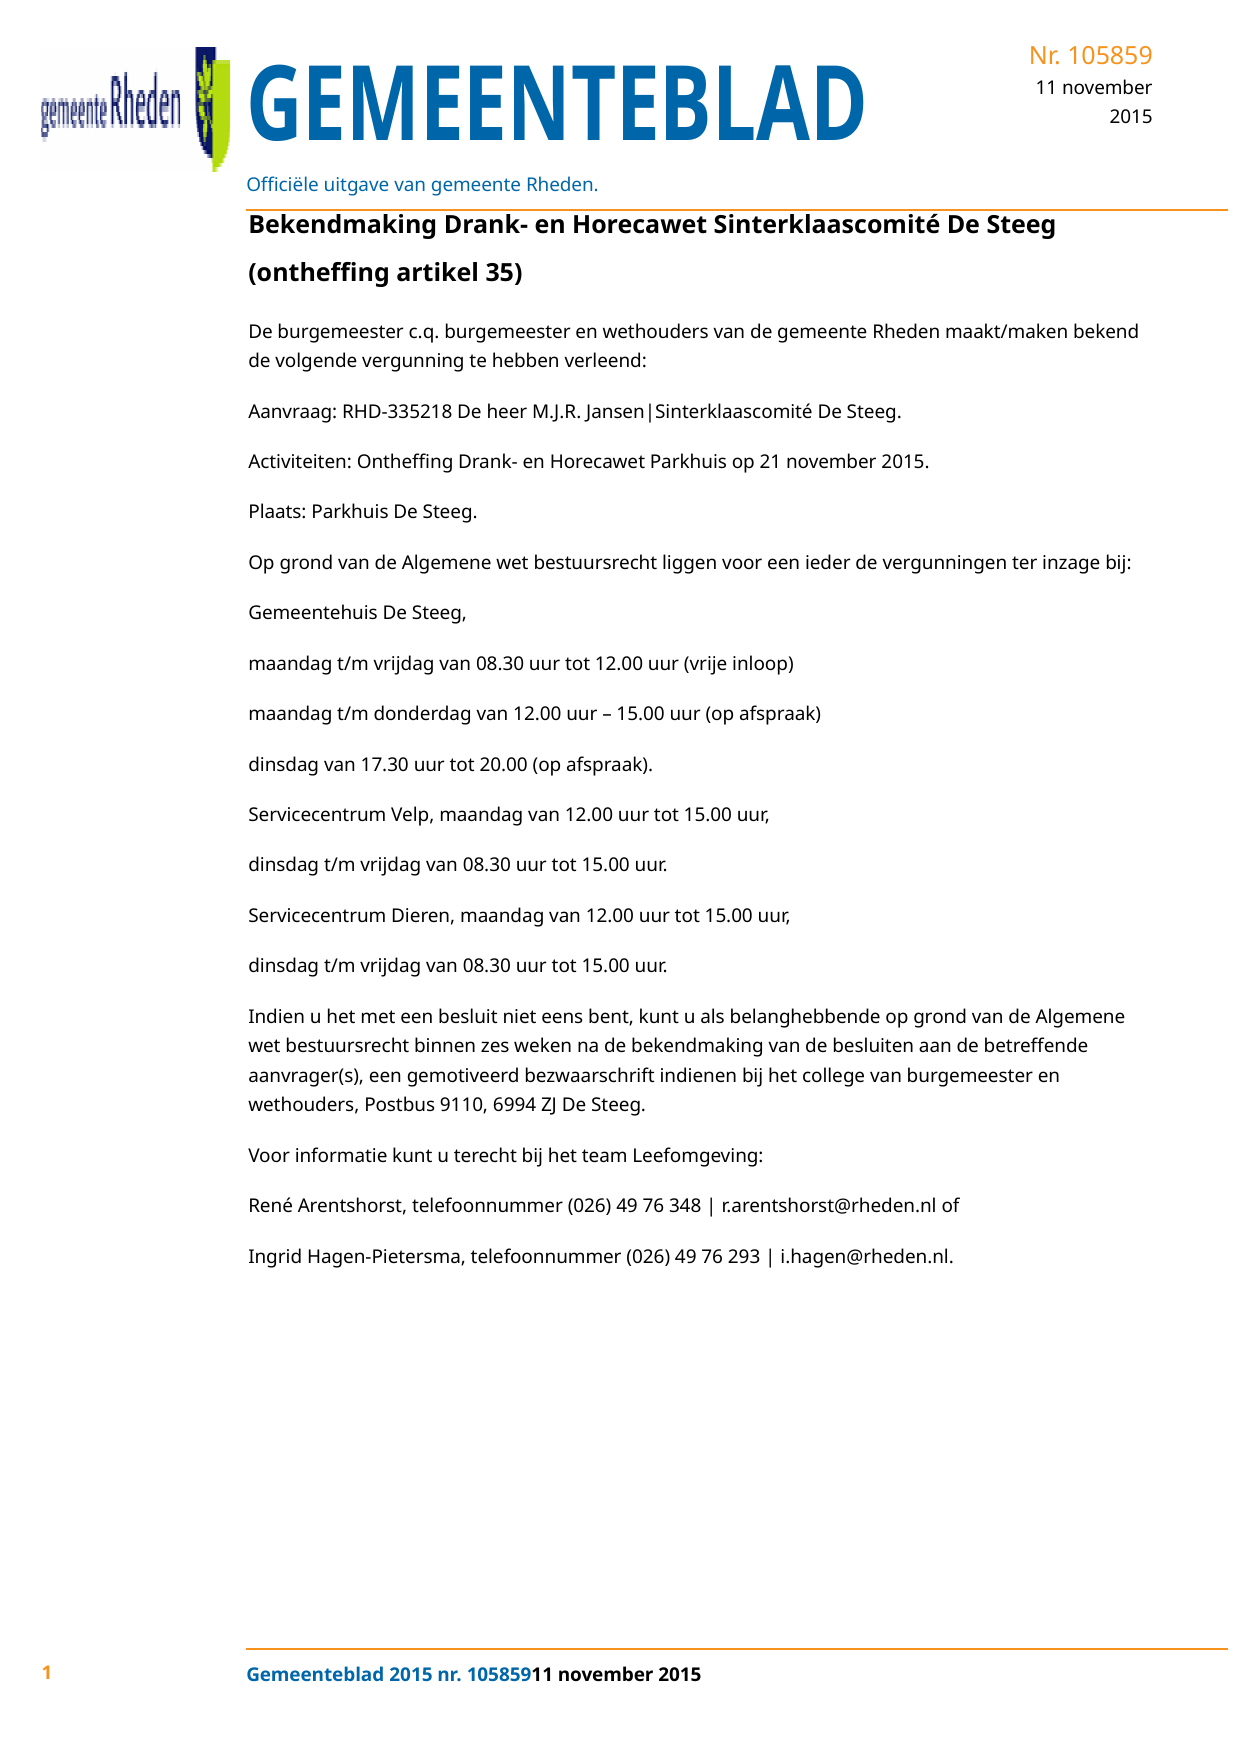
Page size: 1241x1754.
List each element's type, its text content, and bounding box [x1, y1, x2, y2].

text Op grond van de Algemene wet bestuursrecht liggen voor een ieder de vergunningen ter inzage bij: [248, 549, 1152, 575]
text maandag t/m donderdag van 12.00 uur – 15.00 uur (op afspraak) [248, 700, 1152, 726]
text Servicecentrum Dieren, maandag van 12.00 uur tot 15.00 uur, [248, 902, 1152, 928]
text dinsdag t/m vrijdag van 08.30 uur tot 15.00 uur. [248, 952, 1152, 978]
text Indien u het met een besluit niet eens bent, kunt u als belanghebbende op grond van de Algemene wet bestuursrecht binnen zes weken na de bekendmaking van de besluiten aan de betreffende aanvrager(s), een gemotiveerd bezwaarschrift indienen bij het college van burgemeester en wethouders, Postbus 9110, 6994 ZJ De Steeg. [248, 1003, 1152, 1117]
text De burgemeester c.q. burgemeester en wethouders van de gemeente Rheden maakt/maken bekend de volgende vergunning te hebben verleend: [248, 318, 1152, 373]
text René Arentshorst, telefoonnummer (026) 49 76 348 | r.arentshorst@rheden.nl of [248, 1192, 1152, 1218]
text Plaats: Parkhuis De Steeg. [248, 499, 1152, 524]
text maandag t/m vrijdag van 08.30 uur tot 12.00 uur (vrije inloop) [248, 650, 1152, 676]
text Activiteiten: Ontheffing Drank- en Horecawet Parkhuis op 21 november 2015. [248, 448, 1152, 474]
text Voor informatie kunt u terecht bij het team Leefomgeving: [248, 1142, 1152, 1168]
text Servicecentrum Velp, maandag van 12.00 uur tot 15.00 uur, [248, 801, 1152, 827]
text Aanvraag: RHD-335218 De heer M.J.R. Jansen|Sinterklaascomité De Steeg. [248, 398, 1152, 424]
text Gemeentehuis De Steeg, [248, 599, 1152, 625]
text Bekendmaking Drank- en Horecawet Sinterklaascomité De Steeg (ontheffing artikel 35) [248, 211, 1152, 288]
text dinsdag van 17.30 uur tot 20.00 (op afspraak). [248, 751, 1152, 777]
text dinsdag t/m vrijdag van 08.30 uur tot 15.00 uur. [248, 852, 1152, 877]
picture [41, 47, 231, 172]
text Ingrid Hagen-Pietersma, telefoonnummer (026) 49 76 293 | i.hagen@rheden.nl. [248, 1243, 1152, 1269]
